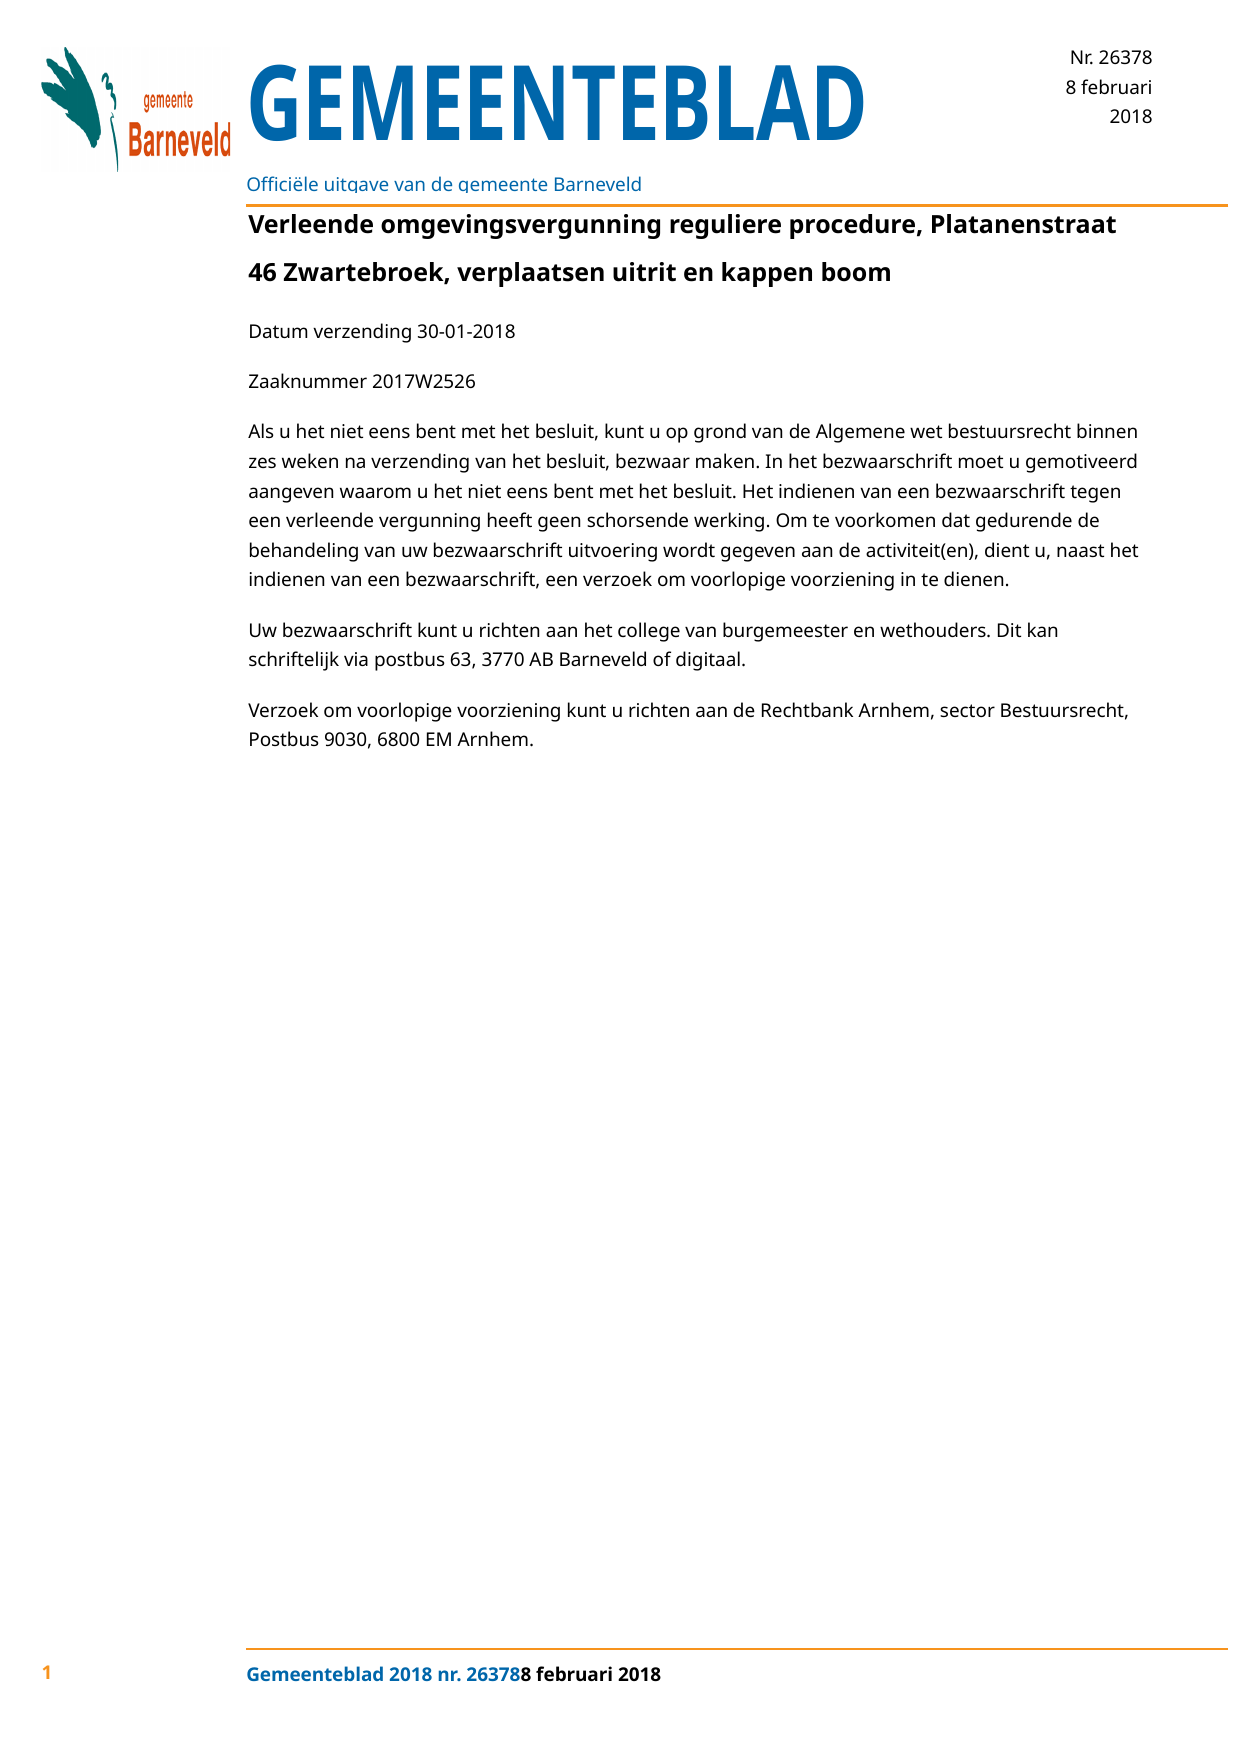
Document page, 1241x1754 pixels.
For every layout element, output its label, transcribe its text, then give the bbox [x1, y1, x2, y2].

picture [41, 47, 231, 172]
text Verzoek om voorlopige voorziening kunt u richten aan de Rechtbank Arnhem, sector Bestuursrecht, Postbus 9030, 6800 EM Arnhem. [248, 697, 1152, 752]
text Uw bezwaarschrift kunt u richten aan het college van burgemeester en wethouders. Dit kan schriftelijk via postbus 63, 3770 AB Barneveld of digitaal. [248, 617, 1152, 672]
text Verleende omgevingsvergunning reguliere procedure, Platanenstraat 46 Zwartebroek, verplaatsen uitrit en kappen boom [248, 207, 1152, 288]
text Als u het niet eens bent met het besluit, kunt u op grond van de Algemene wet bestuursrecht binnen zes weken na verzending van het besluit, bezwaar maken. In het bezwaarschrift moet u gemotiveerd aangeven waarom u het niet eens bent met het besluit. Het indienen van een bezwaarschrift tegen een verleende vergunning heeft geen schorsende werking. Om te voorkomen dat gedurende de behandeling van uw bezwaarschrift uitvoering wordt gegeven aan de activiteit(en), dient u, naast het indienen van een bezwaarschrift, een verzoek om voorlopige voorziening in te dienen. [248, 419, 1152, 592]
text Datum verzending 30-01-2018 [248, 318, 1152, 344]
text Zaaknummer 2017W2526 [248, 368, 1152, 394]
